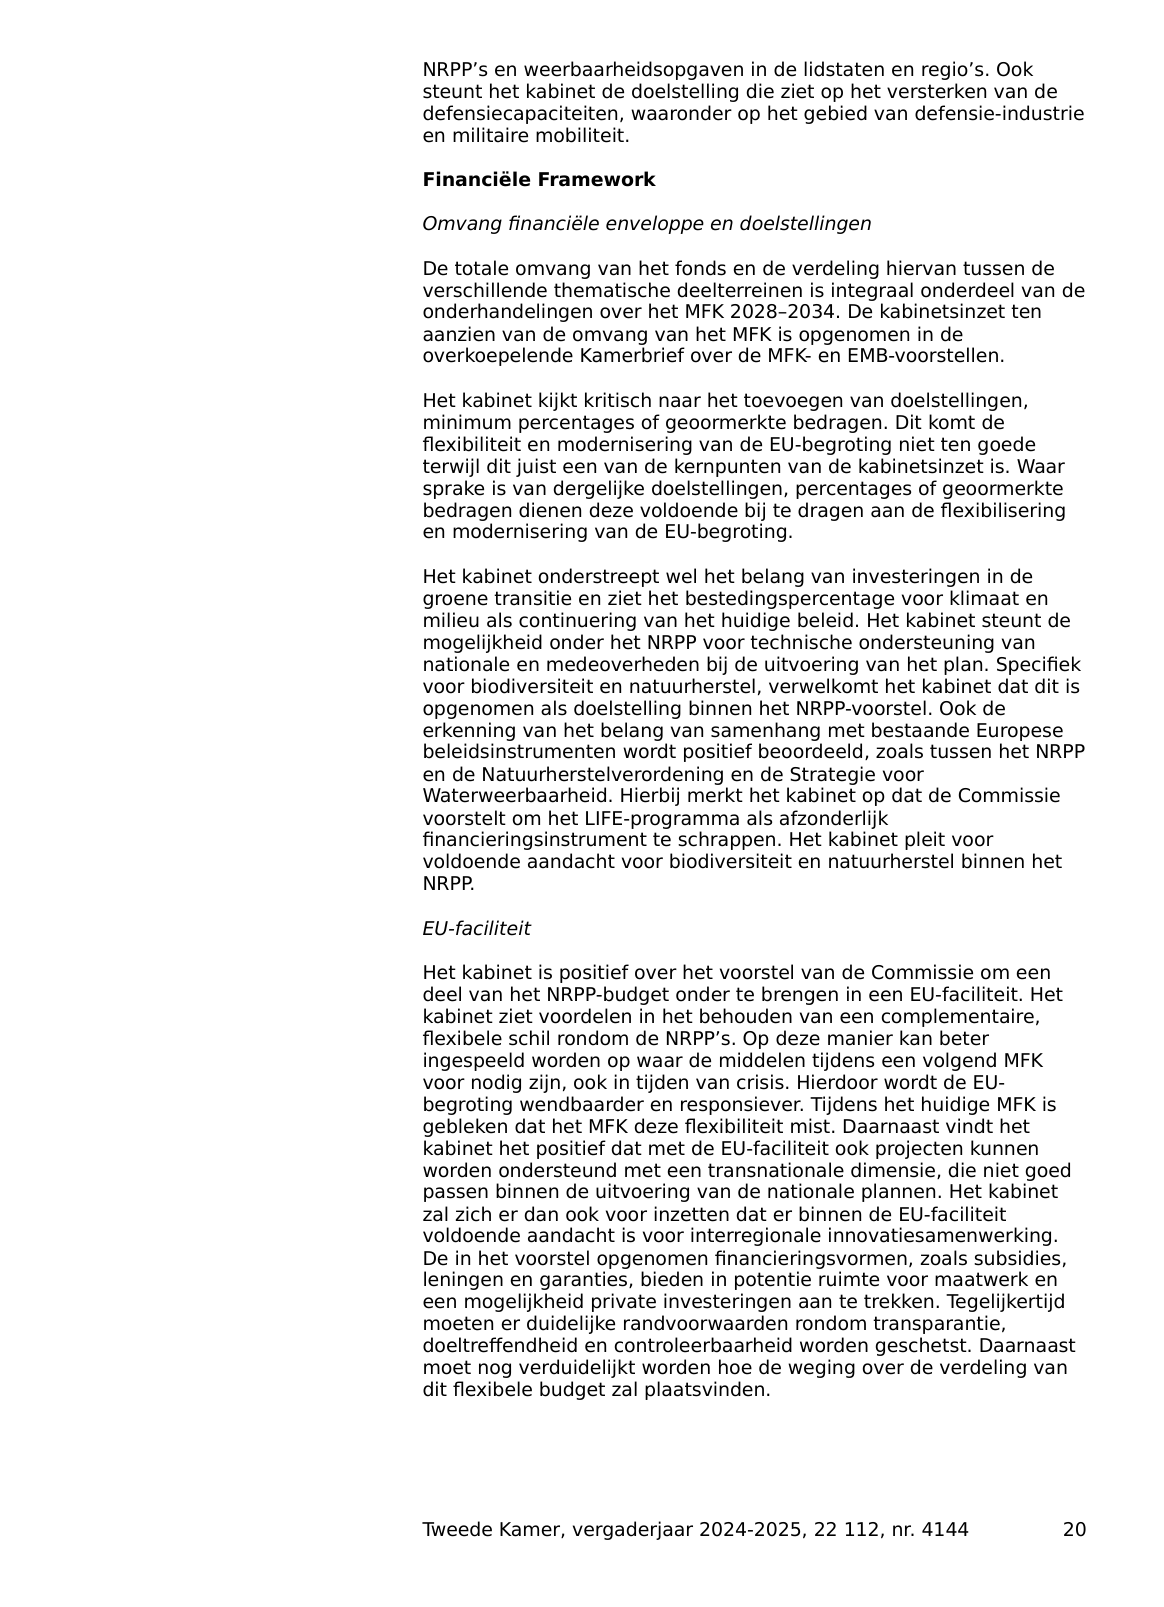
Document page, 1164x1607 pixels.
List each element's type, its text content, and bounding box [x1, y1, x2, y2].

subtitle EU-faciliteit [422, 917, 1087, 939]
text Het kabinet is positief over het voorstel van de Commissie om een deel van het NRPP-budget onder te brengen in een EU-faciliteit. Het kabinet ziet voordelen in het behouden van een complementaire, flexibele schil rondom de NRPP’s. Op deze manier kan beter ingespeeld worden op waar de middelen tijdens een volgend MFK voor nodig zijn, ook in tijden van crisis. Hierdoor wordt de EU-begroting wendbaarder en responsiever. Tijdens het huidige MFK is gebleken dat het MFK deze flexibiliteit mist. Daarnaast vindt het kabinet het positief dat met de EU-faciliteit ook projecten kunnen worden ondersteund met een transnationale dimensie, die niet goed passen binnen de uitvoering van de nationale plannen. Het kabinet zal zich er dan ook voor inzetten dat er binnen de EU-faciliteit voldoende aandacht is voor interregionale innovatiesamenwerking. De in het voorstel opgenomen financieringsvormen, zoals subsidies, leningen en garanties, bieden in potentie ruimte voor maatwerk en een mogelijkheid private investeringen aan te trekken. Tegelijkertijd moeten er duidelijke randvoorwaarden rondom transparantie, doeltreffendheid en controleerbaarheid worden geschetst. Daarnaast moet nog verduidelijkt worden hoe de weging over de verdeling van dit flexibele budget zal plaatsvinden. [422, 962, 1087, 1401]
text Het kabinet kijkt kritisch naar het toevoegen van doelstellingen, minimum percentages of geoormerkte bedragen. Dit komt de flexibiliteit en modernisering van de EU-begroting niet ten goede terwijl dit juist een van de kernpunten van de kabinetsinzet is. Waar sprake is van dergelijke doelstellingen, percentages of geoormerkte bedragen dienen deze voldoende bij te dragen aan de flexibilisering en modernisering van de EU-begroting. [422, 389, 1087, 543]
subtitle Omvang financiële enveloppe en doelstellingen [422, 213, 1087, 235]
text Het kabinet onderstreept wel het belang van investeringen in de groene transitie en ziet het bestedingspercentage voor klimaat en milieu als continuering van het huidige beleid. Het kabinet steunt de mogelijkheid onder het NRPP voor technische ondersteuning van nationale en medeoverheden bij de uitvoering van het plan. Specifiek voor biodiversiteit en natuurherstel, verwelkomt het kabinet dat dit is opgenomen als doelstelling binnen het NRPP-voorstel. Ook de erkenning van het belang van samenhang met bestaande Europese beleidsinstrumenten wordt positief beoordeeld, zoals tussen het NRPP en de Natuurherstelverordening en de Strategie voor Waterweerbaarheid. Hierbij merkt het kabinet op dat de Commissie voorstelt om het LIFE-programma als afzonderlijk financieringsinstrument te schrappen. Het kabinet pleit voor voldoende aandacht voor biodiversiteit en natuurherstel binnen het NRPP. [422, 566, 1087, 895]
subtitle Financiële Framework [422, 169, 1087, 191]
text De totale omvang van het fonds en de verdeling hiervan tussen de verschillende thematische deelterreinen is integraal onderdeel van de onderhandelingen over het MFK 2028–2034. De kabinetsinzet ten aanzien van de omvang van het MFK is opgenomen in de overkoepelende Kamerbrief over de MFK- en EMB-voorstellen. [422, 257, 1087, 367]
text NRPP’s en weerbaarheidsopgaven in de lidstaten en regio’s. Ook steunt het kabinet de doelstelling die ziet op het versterken van de defensiecapaciteiten, waaronder op het gebied van defensie-industrie en militaire mobiliteit. [422, 59, 1087, 147]
